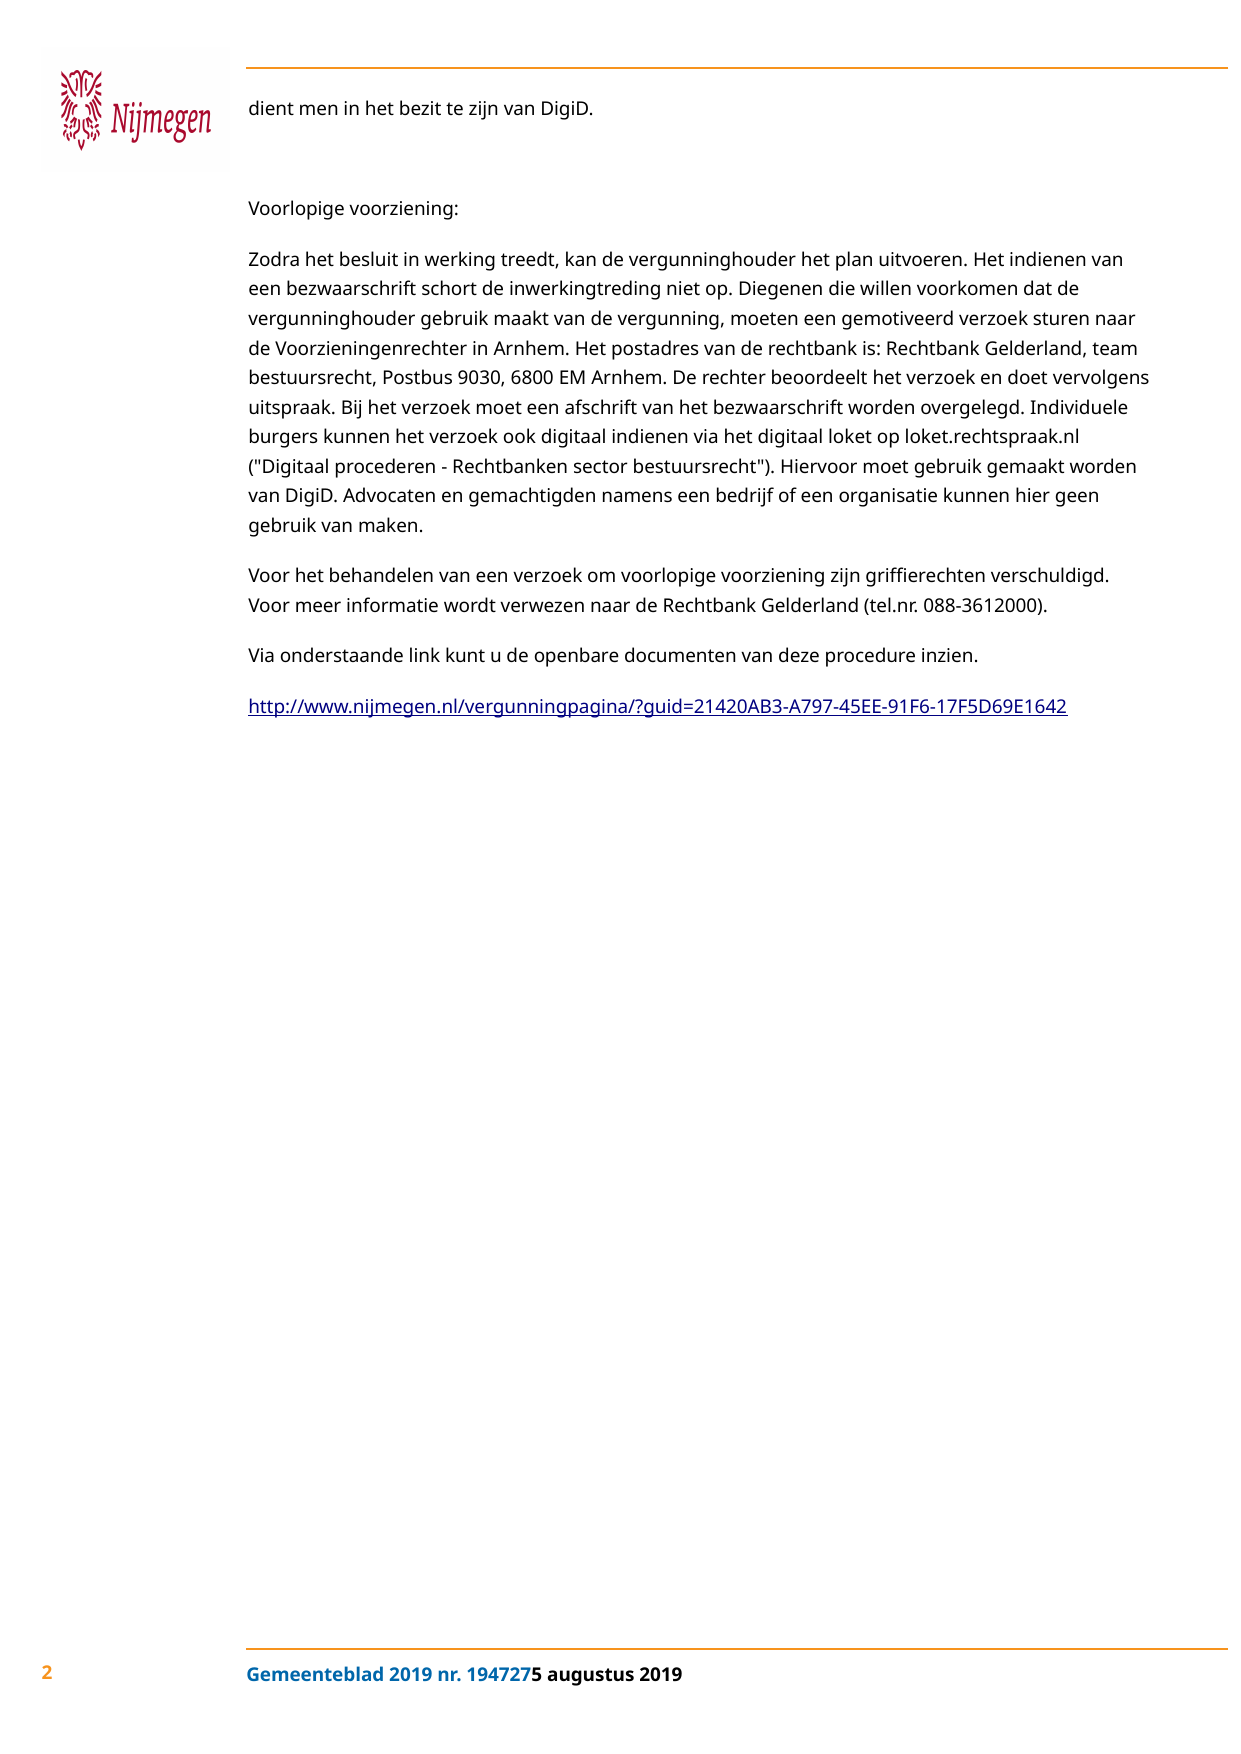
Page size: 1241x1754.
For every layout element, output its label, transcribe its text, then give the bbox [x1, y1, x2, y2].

text Voorlopige voorziening: [248, 196, 1152, 221]
text dient men in het bezit te zijn van DigiD. [248, 95, 1152, 121]
picture [41, 47, 231, 172]
text Zodra het besluit in werking treedt, kan de vergunninghouder het plan uitvoeren. Het indienen van een bezwaarschrift schort de inwerkingtreding niet op. Diegenen die willen voorkomen dat de vergunninghouder gebruik maakt van de vergunning, moeten een gemotiveerd verzoek sturen naar de Voorzieningenrechter in Arnhem. Het postadres van de rechtbank is: Rechtbank Gelderland, team bestuursrecht, Postbus 9030, 6800 EM Arnhem. De rechter beoordeelt het verzoek en doet vervolgens uitspraak. Bij het verzoek moet een afschrift van het bezwaarschrift worden overgelegd. Individuele burgers kunnen het verzoek ook digitaal indienen via het digitaal loket op loket.rechtspraak.nl ("Digitaal procederen - Rechtbanken sector bestuursrecht"). Hiervoor moet gebruik gemaakt worden van DigiD. Advocaten en gemachtigden namens een bedrijf of een organisatie kunnen hier geen gebruik van maken. [248, 246, 1152, 538]
text Via onderstaande link kunt u de openbare documenten van deze procedure inzien. [248, 643, 1152, 668]
text http://www.nijmegen.nl/vergunningpagina/?guid=21420AB3-A797-45EE-91F6-17F5D69E1642 [248, 693, 1152, 719]
text Voor het behandelen van een verzoek om voorlopige voorziening zijn griffierechten verschuldigd. Voor meer informatie wordt verwezen naar de Rechtbank Gelderland (tel.nr. 088-3612000). [248, 563, 1152, 618]
